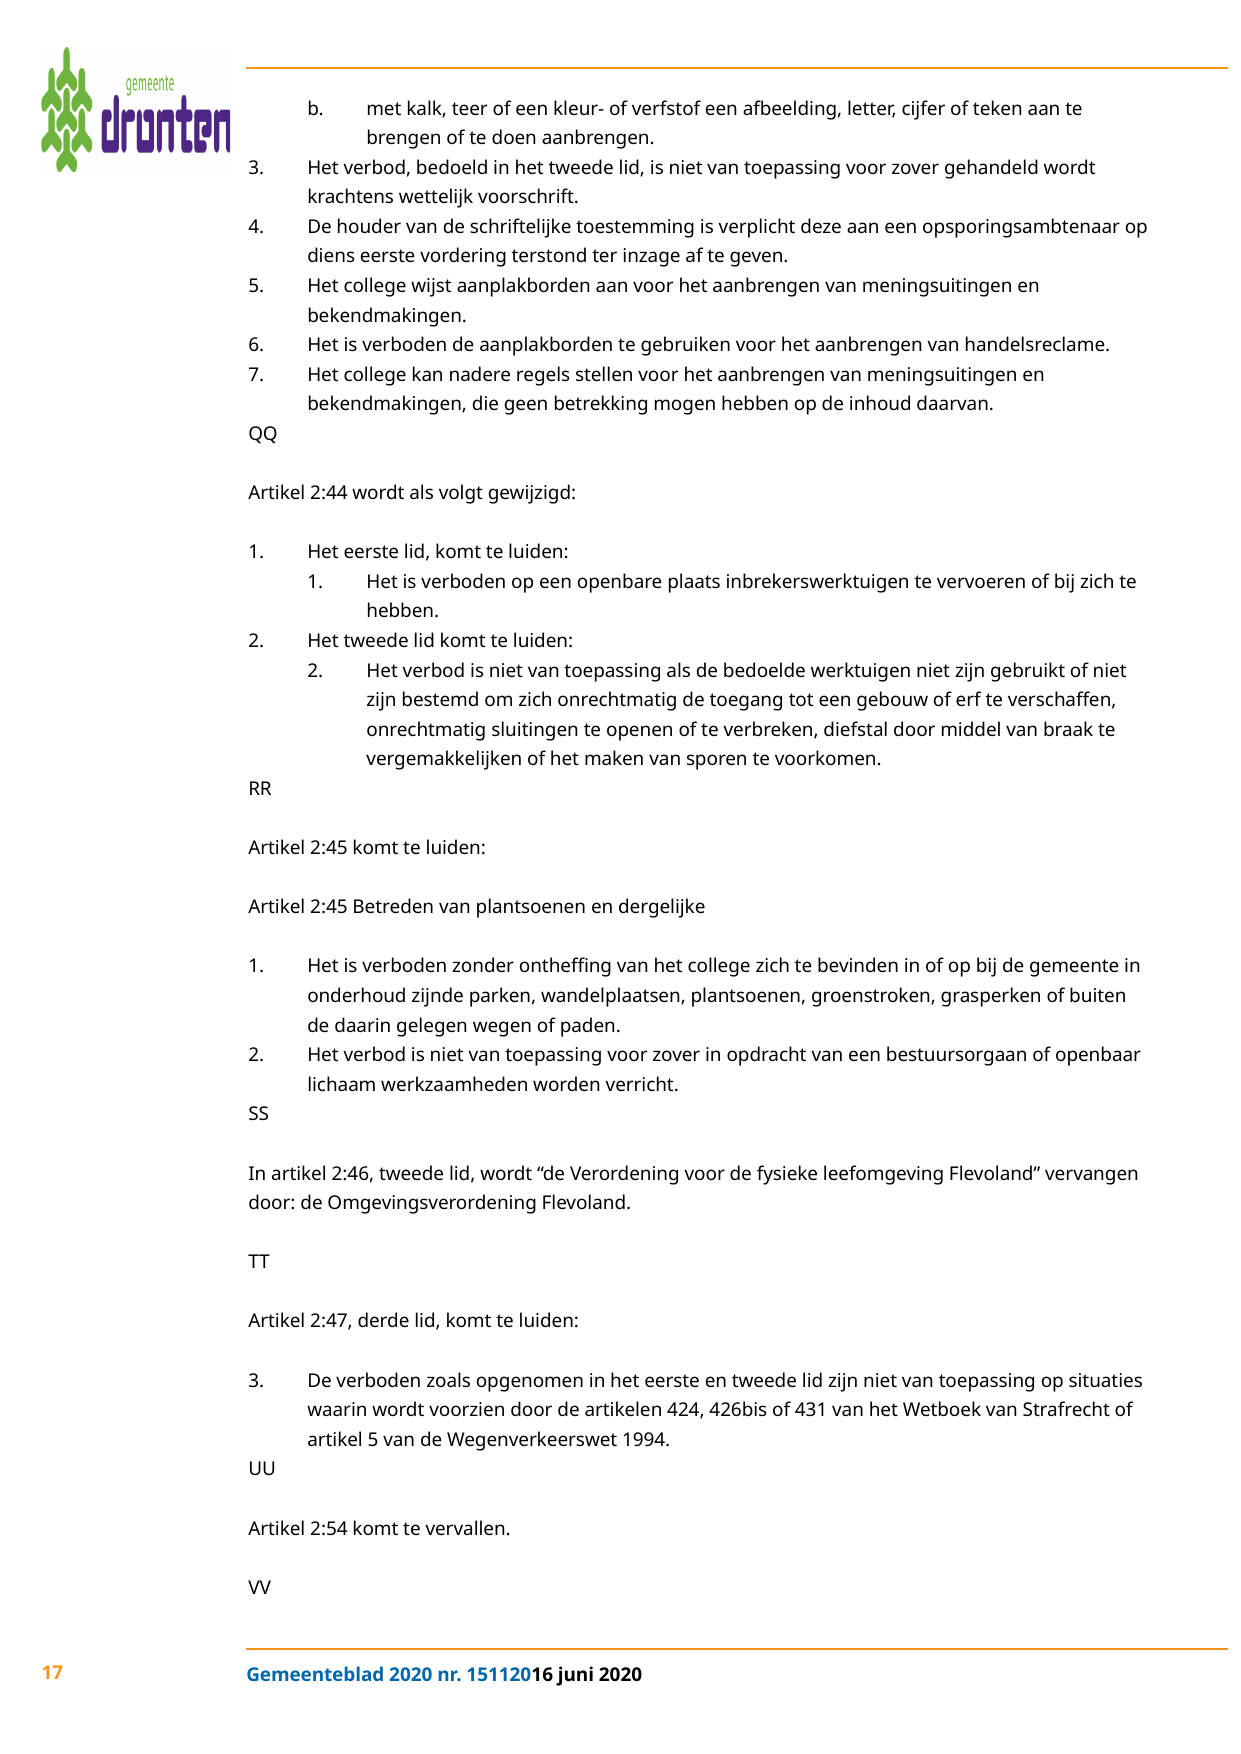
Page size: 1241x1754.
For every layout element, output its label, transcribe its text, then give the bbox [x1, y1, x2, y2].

text RR [248, 775, 1152, 801]
list Het is verboden zonder ontheffing van het college zich te bevinden in of op bij de gemeente in onderhoud zijnde parken, wandelplaatsen, plantsoenen, groenstroken, grasperken of buiten de daarin gelegen wegen of paden. [248, 953, 1152, 1038]
text QQ [248, 420, 1152, 446]
list met kalk, teer of een kleur- of verfstof een afbeelding, letter, cijfer of teken aan te brengen of te doen aanbrengen. [307, 95, 1152, 150]
text TT [248, 1248, 1152, 1274]
text Artikel 2:47, derde lid, komt te luiden: [248, 1308, 1152, 1333]
text Artikel 2:54 komt te vervallen. [248, 1515, 1152, 1541]
list De verboden zoals opgenomen in het eerste en tweede lid zijn niet van toepassing op situaties waarin wordt voorzien door de artikelen 424, 426bis of 431 van het Wetboek van Strafrecht of artikel 5 van de Wegenverkeerswet 1994. [248, 1367, 1152, 1452]
text SS [248, 1101, 1152, 1126]
list Het verbod is niet van toepassing als de bedoelde werktuigen niet zijn gebruikt of niet zijn bestemd om zich onrechtmatig de toegang tot een gebouw of erf te verschaffen, onrechtmatig sluitingen te openen of te verbreken, diefstal door middel van braak te vergemakkelijken of het maken van sporen te voorkomen. [307, 657, 1152, 771]
list Het is verboden de aanplakborden te gebruiken voor het aanbrengen van handelsreclame. [248, 331, 1152, 357]
text UU [248, 1456, 1152, 1481]
list Het college kan nadere regels stellen voor het aanbrengen van meningsuitingen en bekendmakingen, die geen betrekking mogen hebben op de inhoud daarvan. [248, 361, 1152, 416]
picture [41, 47, 231, 172]
list Het is verboden op een openbare plaats inbrekerswerktuigen te vervoeren of bij zich te hebben. [307, 568, 1152, 623]
list Het verbod, bedoeld in het tweede lid, is niet van toepassing voor zover gehandeld wordt krachtens wettelijk voorschrift. [248, 154, 1152, 209]
text Artikel 2:44 wordt als volgt gewijzigd: [248, 479, 1152, 505]
text Artikel 2:45 komt te luiden: [248, 834, 1152, 860]
list De houder van de schriftelijke toestemming is verplicht deze aan een opsporingsambtenaar op diens eerste vordering terstond ter inzage af te geven. [248, 213, 1152, 268]
text VV [248, 1574, 1152, 1600]
text In artikel 2:46, tweede lid, wordt “de Verordening voor de fysieke leefomgeving Flevoland” vervangen door: de Omgevingsverordening Flevoland. [248, 1160, 1152, 1215]
list Het eerste lid, komt te luiden: [248, 538, 1152, 564]
text Artikel 2:45 Betreden van plantsoenen en dergelijke [248, 893, 1152, 919]
list Het college wijst aanplakborden aan voor het aanbrengen van meningsuitingen en bekendmakingen. [248, 272, 1152, 328]
list Het verbod is niet van toepassing voor zover in opdracht van een bestuursorgaan of openbaar lichaam werkzaamheden worden verricht. [248, 1041, 1152, 1097]
list Het tweede lid komt te luiden: [248, 627, 1152, 653]
